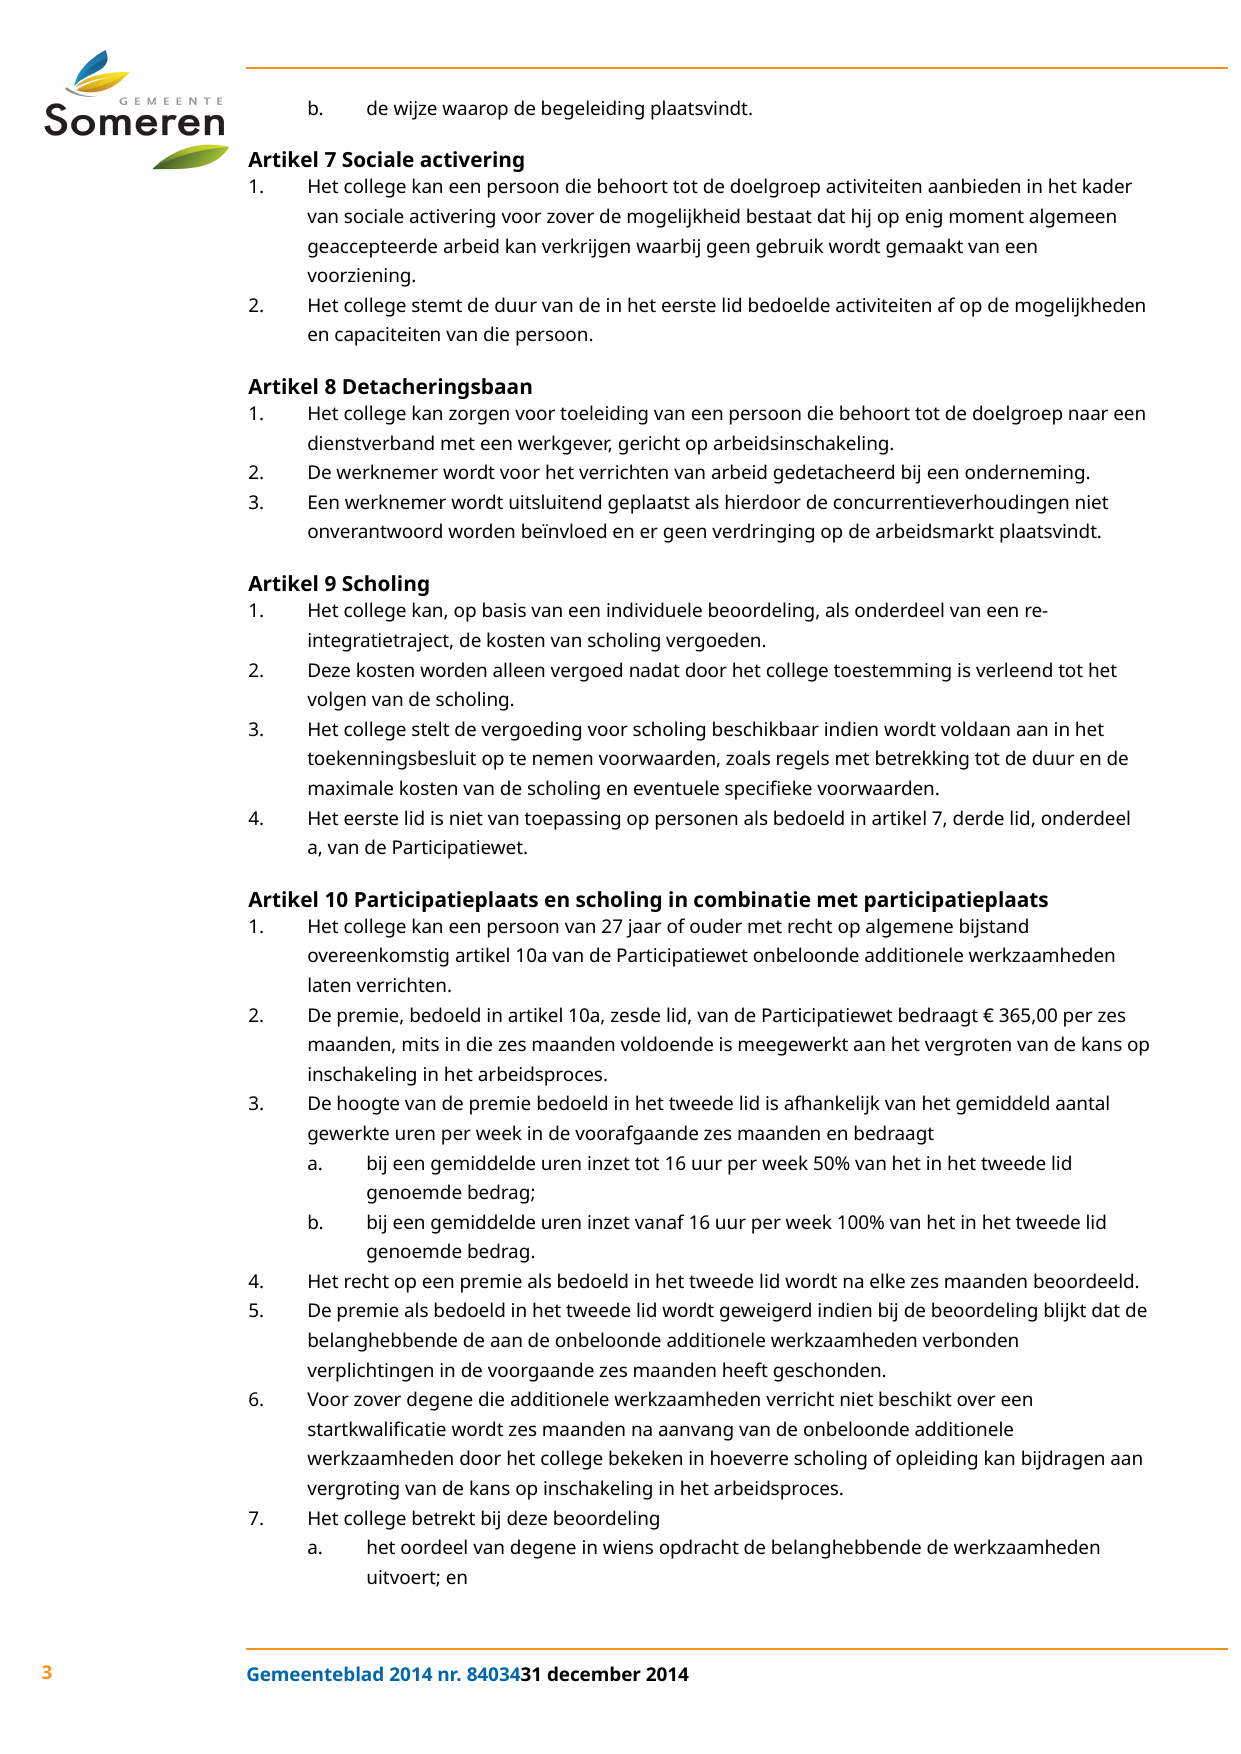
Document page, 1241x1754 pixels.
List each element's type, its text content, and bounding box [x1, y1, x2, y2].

list Het eerste lid is niet van toepassing op personen als bedoeld in artikel 7, derde lid, onderdeel a, van de Participatiewet. [248, 805, 1152, 860]
text Artikel 9 Scholing [248, 569, 1152, 598]
list het oordeel van degene in wiens opdracht de belanghebbende de werkzaamheden uitvoert; en [307, 1534, 1152, 1590]
list Het recht op een premie als bedoeld in het tweede lid wordt na elke zes maanden beoordeeld. [248, 1268, 1152, 1294]
list Het college kan, op basis van een individuele beoordeling, als onderdeel van een re-integratietraject, de kosten van scholing vergoeden. [248, 598, 1152, 653]
list De hoogte van de premie bedoeld in het tweede lid is afhankelijk van het gemiddeld aantal gewerkte uren per week in de voorafgaande zes maanden en bedraagt [248, 1091, 1152, 1146]
list Het college kan een persoon die behoort tot de doelgroep activiteiten aanbieden in het kader van sociale activering voor zover de mogelijkheid bestaat dat hij op enig moment algemeen geaccepteerde arbeid kan verkrijgen waarbij geen gebruik wordt gemaakt van een voorziening. [248, 174, 1152, 288]
list Het college stelt de vergoeding voor scholing beschikbaar indien wordt voldaan aan in het toekenningsbesluit op te nemen voorwaarden, zoals regels met betrekking tot de duur en de maximale kosten van de scholing en eventuele specifieke voorwaarden. [248, 716, 1152, 801]
list Het college kan zorgen voor toeleiding van een persoon die behoort tot de doelgroep naar een dienstverband met een werkgever, gericht op arbeidsinschakeling. [248, 400, 1152, 456]
list De premie, bedoeld in artikel 10a, zesde lid, van de Participatiewet bedraagt € 365,00 per zes maanden, mits in die zes maanden voldoende is meegewerkt aan het vergroten van de kans op inschakeling in het arbeidsproces. [248, 1002, 1152, 1087]
text Artikel 10 Participatieplaats en scholing in combinatie met participatieplaats [248, 885, 1152, 913]
list Een werknemer wordt uitsluitend geplaatst als hierdoor de concurrentieverhoudingen niet onverantwoord worden beïnvloed en er geen verdringing op de arbeidsmarkt plaatsvindt. [248, 489, 1152, 544]
text Artikel 7 Sociale activering [248, 145, 1152, 174]
list De premie als bedoeld in het tweede lid wordt geweigerd indien bij de beoordeling blijkt dat de belanghebbende de aan de onbeloonde additionele werkzaamheden verbonden verplichtingen in de voorgaande zes maanden heeft geschonden. [248, 1298, 1152, 1383]
text Artikel 8 Detacheringsbaan [248, 372, 1152, 400]
list Voor zover degene die additionele werkzaamheden verricht niet beschikt over een startkwalificatie wordt zes maanden na aanvang van de onbeloonde additionele werkzaamheden door het college bekeken in hoeverre scholing of opleiding kan bijdragen aan vergroting van de kans op inschakeling in het arbeidsproces. [248, 1386, 1152, 1501]
picture [41, 47, 231, 172]
list Deze kosten worden alleen vergoed nadat door het college toestemming is verleend tot het volgen van de scholing. [248, 657, 1152, 712]
list de wijze waarop de begeleiding plaatsvindt. [307, 95, 1152, 121]
list Het college kan een persoon van 27 jaar of ouder met recht op algemene bijstand overeenkomstig artikel 10a van de Participatiewet onbeloonde additionele werkzaamheden laten verrichten. [248, 913, 1152, 998]
list Het college betrekt bij deze beoordeling [248, 1505, 1152, 1531]
list Het college stemt de duur van de in het eerste lid bedoelde activiteiten af op de mogelijkheden en capaciteiten van die persoon. [248, 292, 1152, 347]
list bij een gemiddelde uren inzet vanaf 16 uur per week 100% van het in het tweede lid genoemde bedrag. [307, 1209, 1152, 1264]
list bij een gemiddelde uren inzet tot 16 uur per week 50% van het in het tweede lid genoemde bedrag; [307, 1150, 1152, 1205]
list De werknemer wordt voor het verrichten van arbeid gedetacheerd bij een onderneming. [248, 459, 1152, 485]
